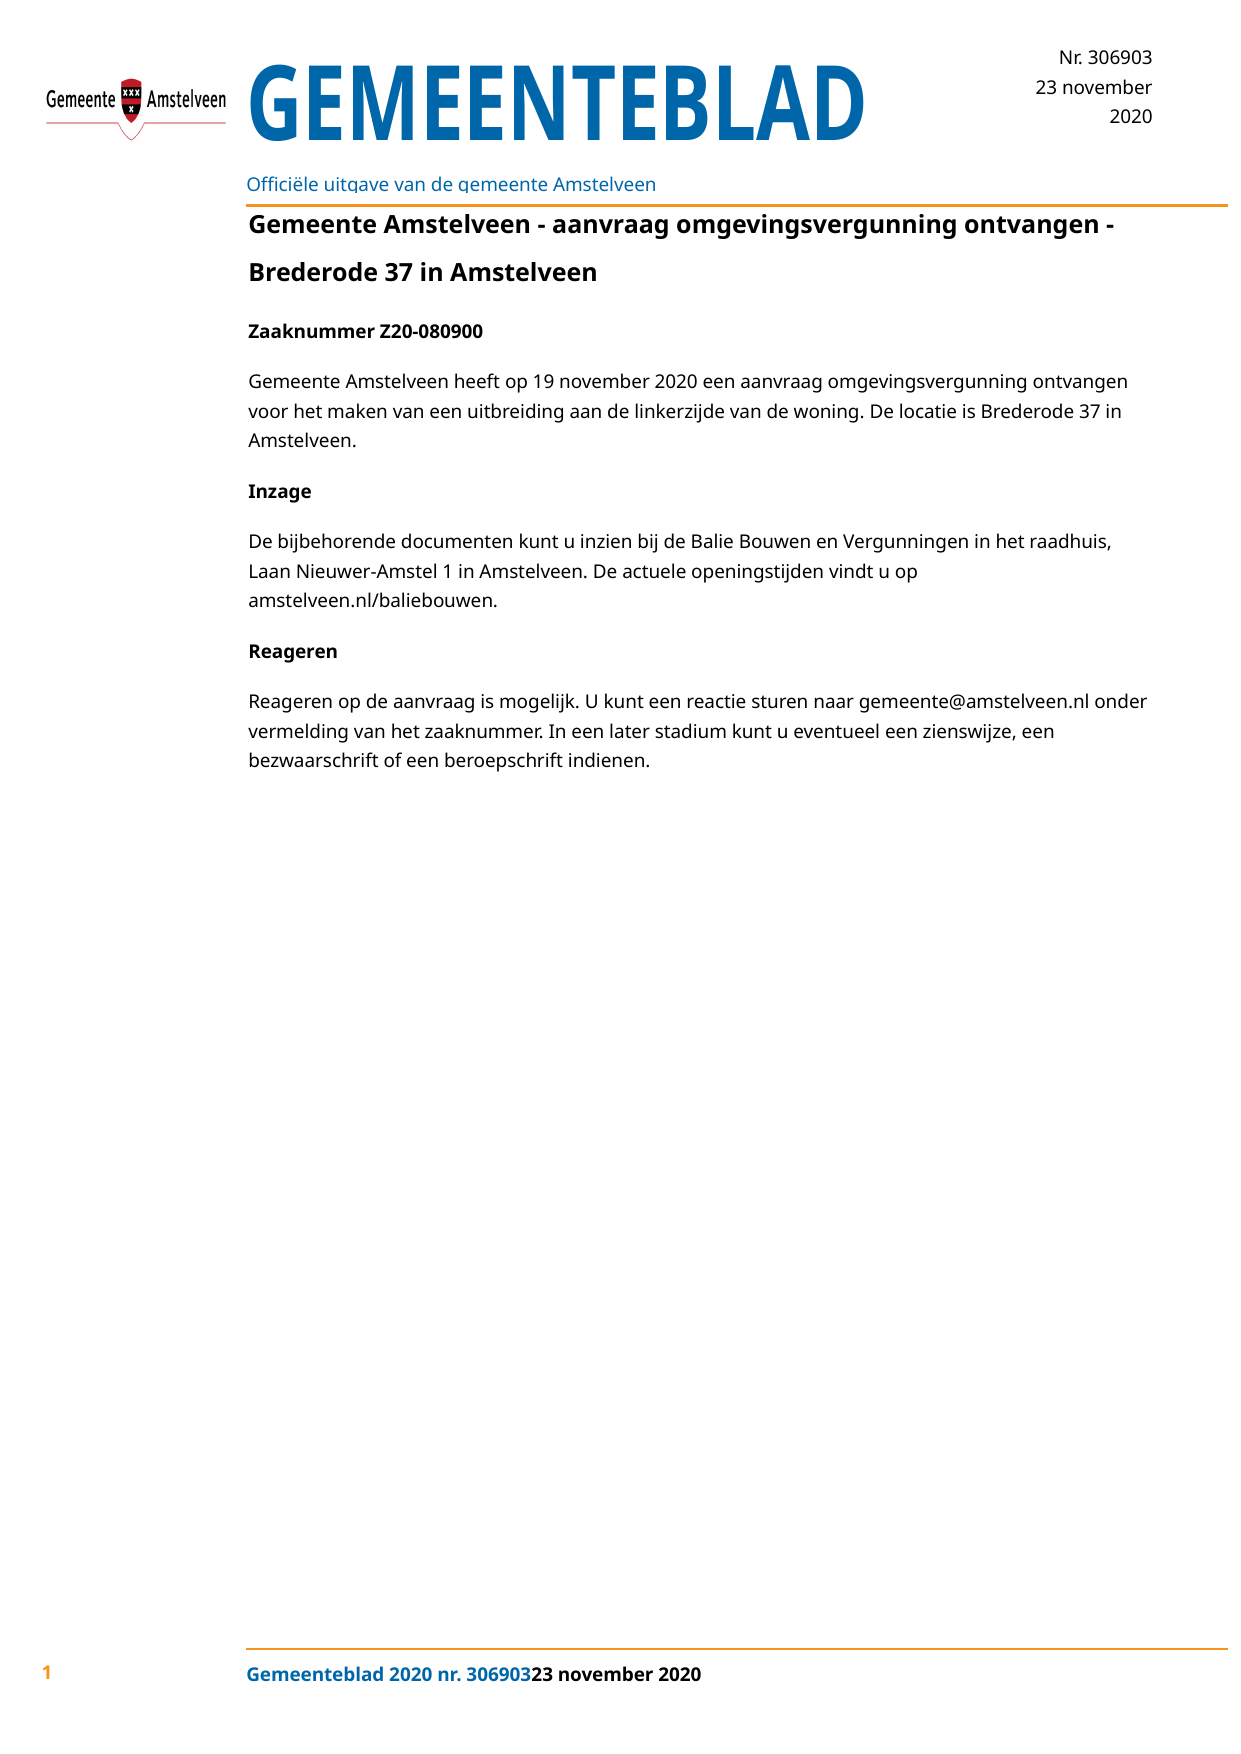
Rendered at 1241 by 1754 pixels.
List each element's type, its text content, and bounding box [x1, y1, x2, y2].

text Inzage [248, 478, 1152, 504]
text Reageren op de aanvraag is mogelijk. U kunt een reactie sturen naar gemeente@amstelveen.nl onder vermelding van het zaaknummer. In een later stadium kunt u eventueel een zienswijze, een bezwaarschrift of een beroepschrift indienen. [248, 688, 1152, 773]
text Zaaknummer Z20-080900 [248, 318, 1152, 344]
picture [41, 47, 231, 172]
text Gemeente Amstelveen - aanvraag omgevingsvergunning ontvangen - Brederode 37 in Amstelveen [248, 207, 1152, 288]
text Reageren [248, 638, 1152, 664]
text De bijbehorende documenten kunt u inzien bij de Balie Bouwen en Vergunningen in het raadhuis, Laan Nieuwer-Amstel 1 in Amstelveen. De actuele openingstijden vindt u op amstelveen.nl/baliebouwen. [248, 528, 1152, 613]
text Gemeente Amstelveen heeft op 19 november 2020 een aanvraag omgevingsvergunning ontvangen voor het maken van een uitbreiding aan de linkerzijde van de woning. De locatie is Brederode 37 in Amstelveen. [248, 368, 1152, 453]
